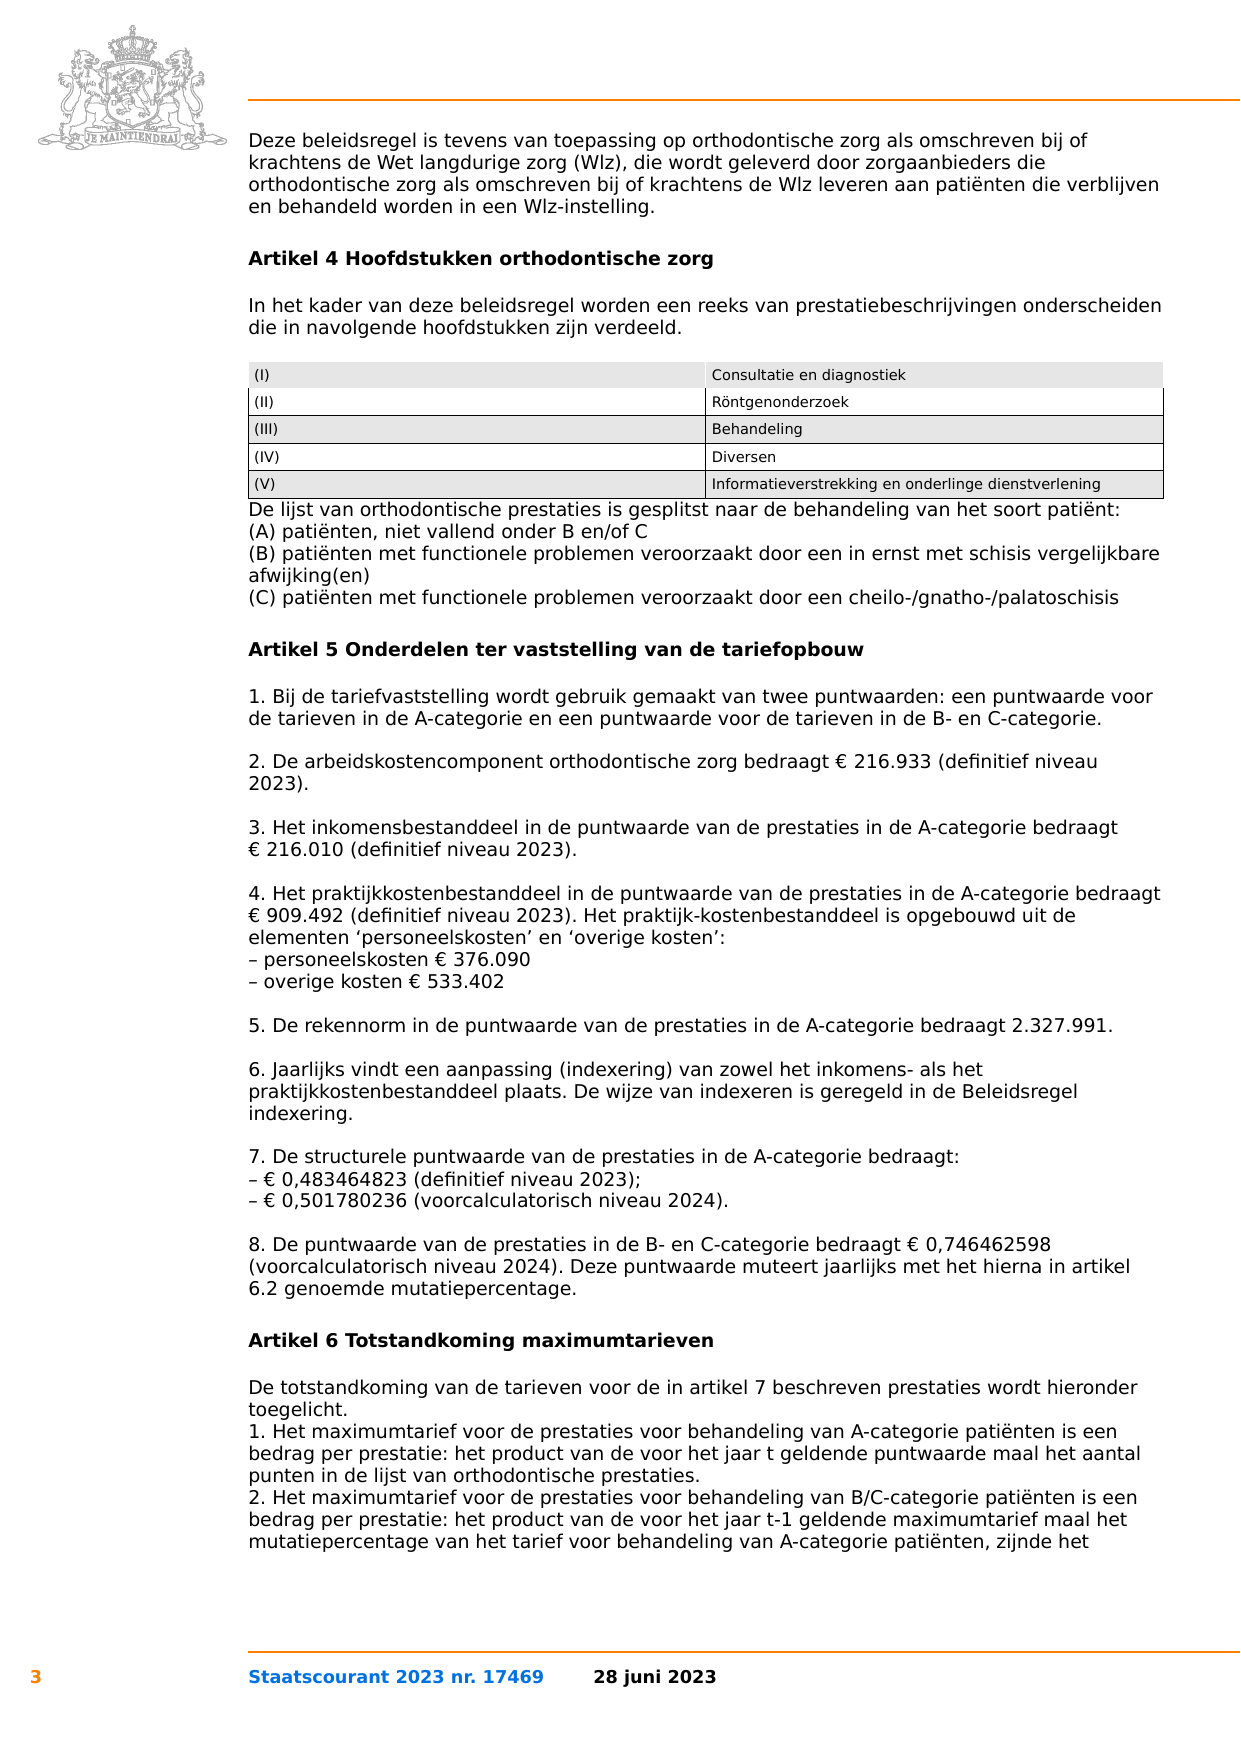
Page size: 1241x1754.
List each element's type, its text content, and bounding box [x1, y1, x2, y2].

text 2. De arbeidskostencomponent orthodontische zorg bedraagt € 216.933 (definitief niveau 2023). [248, 751, 1163, 795]
text – overige kosten € 533.402 [248, 971, 1163, 993]
text 2. Het maximumtarief voor de prestaties voor behandeling van B/C-categorie patiënten is een bedrag per prestatie: het product van de voor het jaar t-1 geldende maximumtarief maal het mutatiepercentage van het tarief voor behandeling van A-categorie patiënten, zijnde het [248, 1487, 1163, 1553]
text 6. Jaarlijks vindt een aanpassing (indexering) van zowel het inkomens- als het praktijkkostenbestanddeel plaats. De wijze van indexeren is geregeld in de Beleidsregel indexering. [248, 1059, 1163, 1124]
text – € 0,501780236 (voorcalculatorisch niveau 2024). [248, 1190, 1163, 1212]
text (B) patiënten met functionele problemen veroorzaakt door een in ernst met schisis vergelijkbare afwijking(en) [248, 543, 1163, 587]
text – personeelskosten € 376.090 [248, 949, 1163, 971]
text De totstandkoming van de tarieven voor de in artikel 7 beschreven prestaties wordt hieronder toegelicht. [248, 1377, 1163, 1421]
table_cell (IV) [249, 444, 705, 470]
subtitle Artikel 4 Hoofdstukken orthodontische zorg [248, 248, 1163, 270]
text 1. Bij de tariefvaststelling wordt gebruik gemaakt van twee puntwaarden: een puntwaarde voor de tarieven in de A-categorie en een puntwaarde voor de tarieven in de B- en C-categorie. [248, 686, 1163, 729]
table_header (I) [249, 362, 705, 388]
text – € 0,483464823 (definitief niveau 2023); [248, 1168, 1163, 1190]
subtitle Artikel 5 Onderdelen ter vaststelling van de tariefopbouw [248, 638, 1163, 661]
text (C) patiënten met functionele problemen veroorzaakt door een cheilo-/gnatho-/palatoschisis [248, 587, 1163, 608]
text (A) patiënten, niet vallend onder B en/of C [248, 521, 1163, 543]
table_cell (III) [249, 416, 705, 443]
table_cell Behandeling [706, 416, 1163, 443]
table_cell Röntgenonderzoek [706, 389, 1163, 415]
table_cell Diversen [706, 444, 1163, 470]
text 8. De puntwaarde van de prestaties in de B- en C-categorie bedraagt € 0,746462598 (voorcalculatorisch niveau 2024). Deze puntwaarde muteert jaarlijks met het hierna in artikel 6.2 genoemde mutatiepercentage. [248, 1234, 1163, 1300]
text Deze beleidsregel is tevens van toepassing op orthodontische zorg als omschreven bij of krachtens de Wet langdurige zorg (Wlz), die wordt geleverd door zorgaanbieders die orthodontische zorg als omschreven bij of krachtens de Wlz leveren aan patiënten die verblijven en behandeld worden in een Wlz-instelling. [248, 130, 1163, 218]
picture [38, 25, 227, 150]
text 4. Het praktijkkostenbestanddeel in de puntwaarde van de prestaties in de A-categorie bedraagt € 909.492 (definitief niveau 2023). Het praktijk-kostenbestanddeel is opgebouwd uit de elementen ‘personeelskosten’ en ‘overige kosten’: [248, 883, 1163, 949]
table_cell (V) [249, 471, 705, 498]
table_cell (II) [249, 389, 705, 415]
text De lijst van orthodontische prestaties is gesplitst naar de behandeling van het soort patiënt: [248, 499, 1163, 521]
text 3. Het inkomensbestanddeel in de puntwaarde van de prestaties in de A-categorie bedraagt € 216.010 (definitief niveau 2023). [248, 817, 1163, 861]
text 1. Het maximumtarief voor de prestaties voor behandeling van A-categorie patiënten is een bedrag per prestatie: het product van de voor het jaar t geldende puntwaarde maal het aantal punten in de lijst van orthodontische prestaties. [248, 1421, 1163, 1487]
text In het kader van deze beleidsregel worden een reeks van prestatiebeschrijvingen onderscheiden die in navolgende hoofdstukken zijn verdeeld. [248, 295, 1163, 339]
table_header Consultatie en diagnostiek [706, 362, 1163, 388]
subtitle Artikel 6 Totstandkoming maximumtarieven [248, 1330, 1163, 1352]
text 5. De rekennorm in de puntwaarde van de prestaties in de A-categorie bedraagt 2.327.991. [248, 1015, 1163, 1037]
text 7. De structurele puntwaarde van de prestaties in de A-categorie bedraagt: [248, 1146, 1163, 1168]
table_cell Informatieverstrekking en onderlinge dienstverlening [706, 471, 1163, 498]
